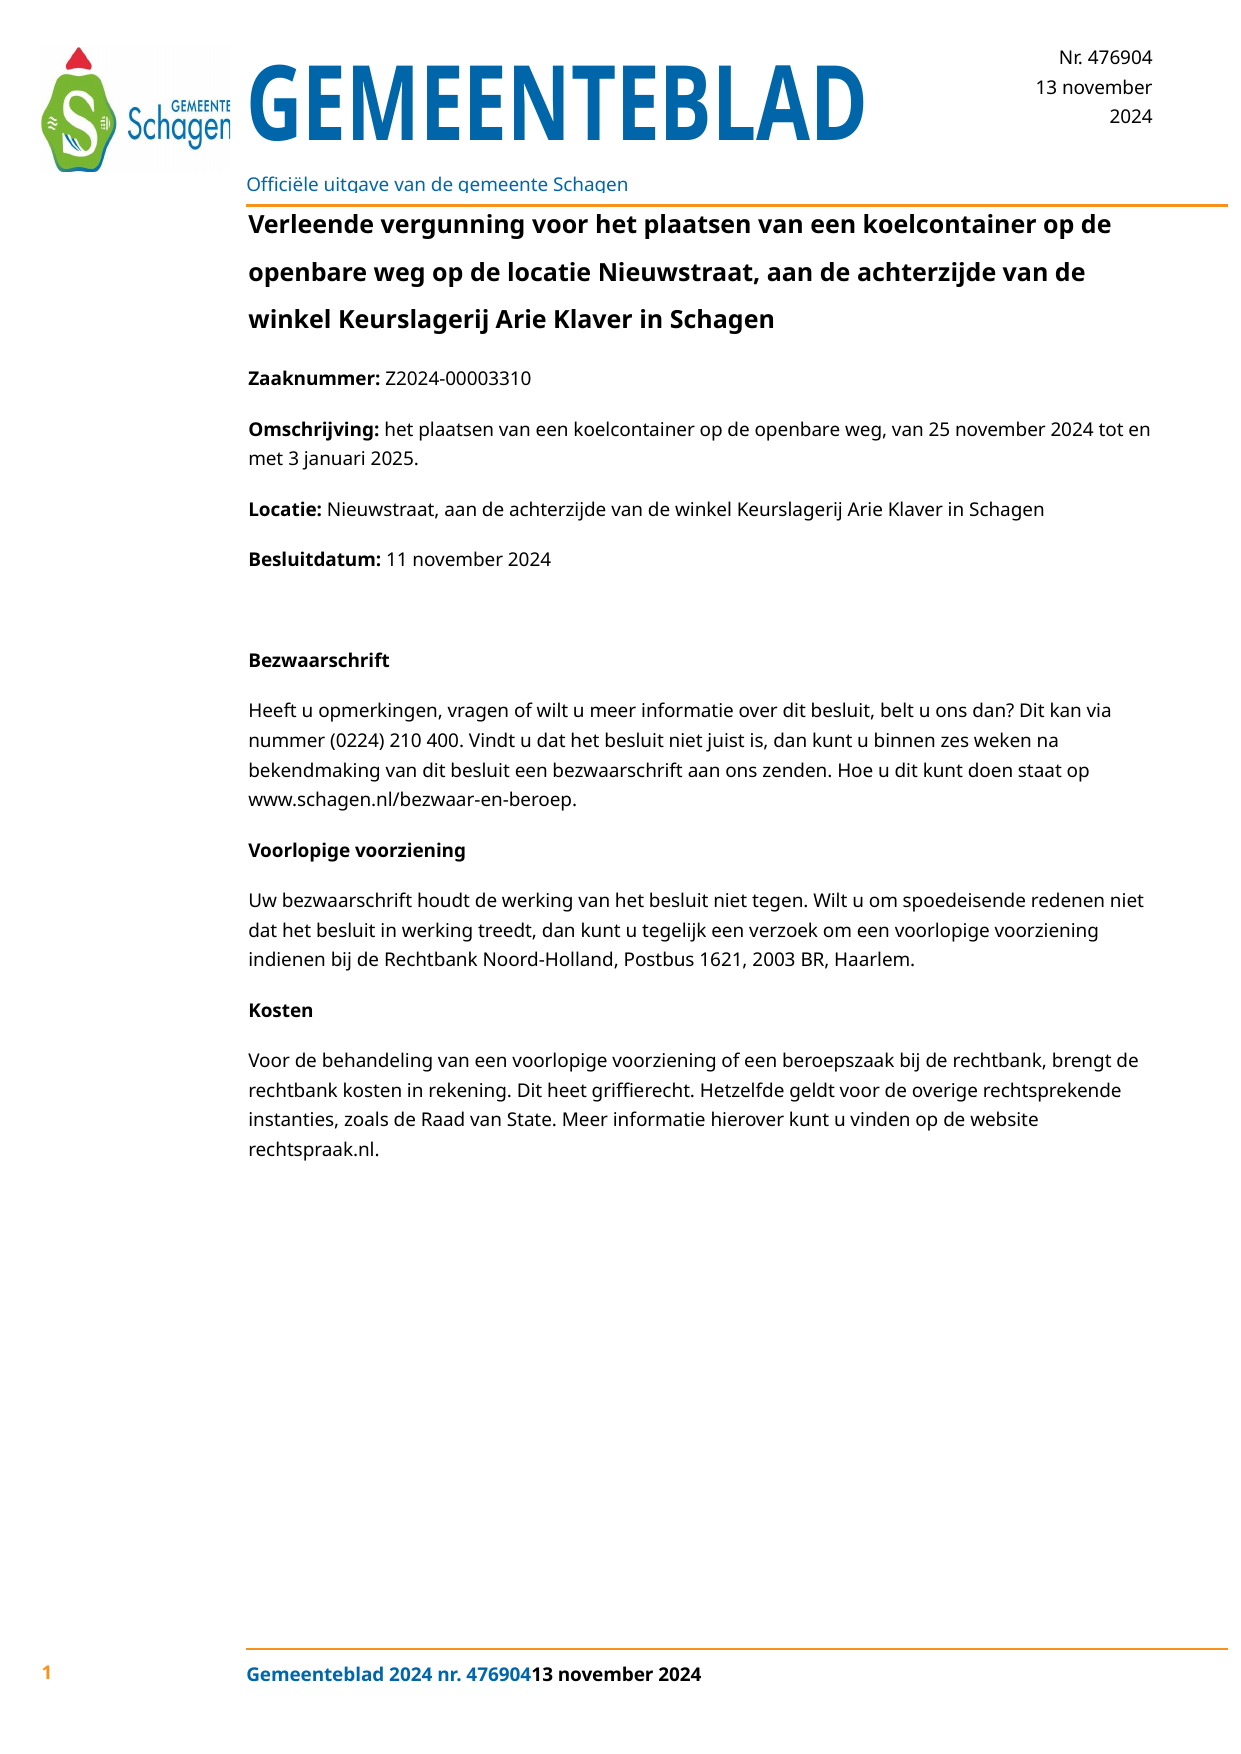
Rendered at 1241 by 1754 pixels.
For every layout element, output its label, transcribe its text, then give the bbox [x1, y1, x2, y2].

text Voor de behandeling van een voorlopige voorziening of een beroepszaak bij de rechtbank, brengt de rechtbank kosten in rekening. Dit heet griffierecht. Hetzelfde geldt voor de overige rechtsprekende instanties, zoals de Raad van State. Meer informatie hierover kunt u vinden op de website rechtspraak.nl. [248, 1047, 1152, 1162]
text Bezwaarschrift [248, 647, 1152, 673]
text Omschrijving: het plaatsen van een koelcontainer op de openbare weg, van 25 november 2024 tot en met 3 januari 2025. [248, 416, 1152, 471]
text Uw bezwaarschrift houdt de werking van het besluit niet tegen. Wilt u om spoedeisende redenen niet dat het besluit in werking treedt, dan kunt u tegelijk een verzoek om een voorlopige voorziening indienen bij de Rechtbank Noord-Holland, Postbus 1621, 2003 BR, Haarlem. [248, 887, 1152, 972]
text Kosten [248, 997, 1152, 1022]
text Locatie: Nieuwstraat, aan de achterzijde van de winkel Keurslagerij Arie Klaver in Schagen [248, 496, 1152, 522]
text Voorlopige voorziening [248, 837, 1152, 862]
picture [41, 47, 231, 172]
text Heeft u opmerkingen, vragen of wilt u meer informatie over dit besluit, belt u ons dan? Dit kan via nummer (0224) 210 400. Vindt u dat het besluit niet juist is, dan kunt u binnen zes weken na bekendmaking van dit besluit een bezwaarschrift aan ons zenden. Hoe u dit kunt doen staat op www.schagen.nl/bezwaar-en-beroep. [248, 698, 1152, 812]
text Verleende vergunning voor het plaatsen van een koelcontainer op de openbare weg op de locatie Nieuwstraat, aan de achterzijde van de winkel Keurslagerij Arie Klaver in Schagen [248, 207, 1152, 336]
text Zaaknummer: Z2024-00003310 [248, 366, 1152, 391]
text Besluitdatum: 11 november 2024 [248, 546, 1152, 572]
